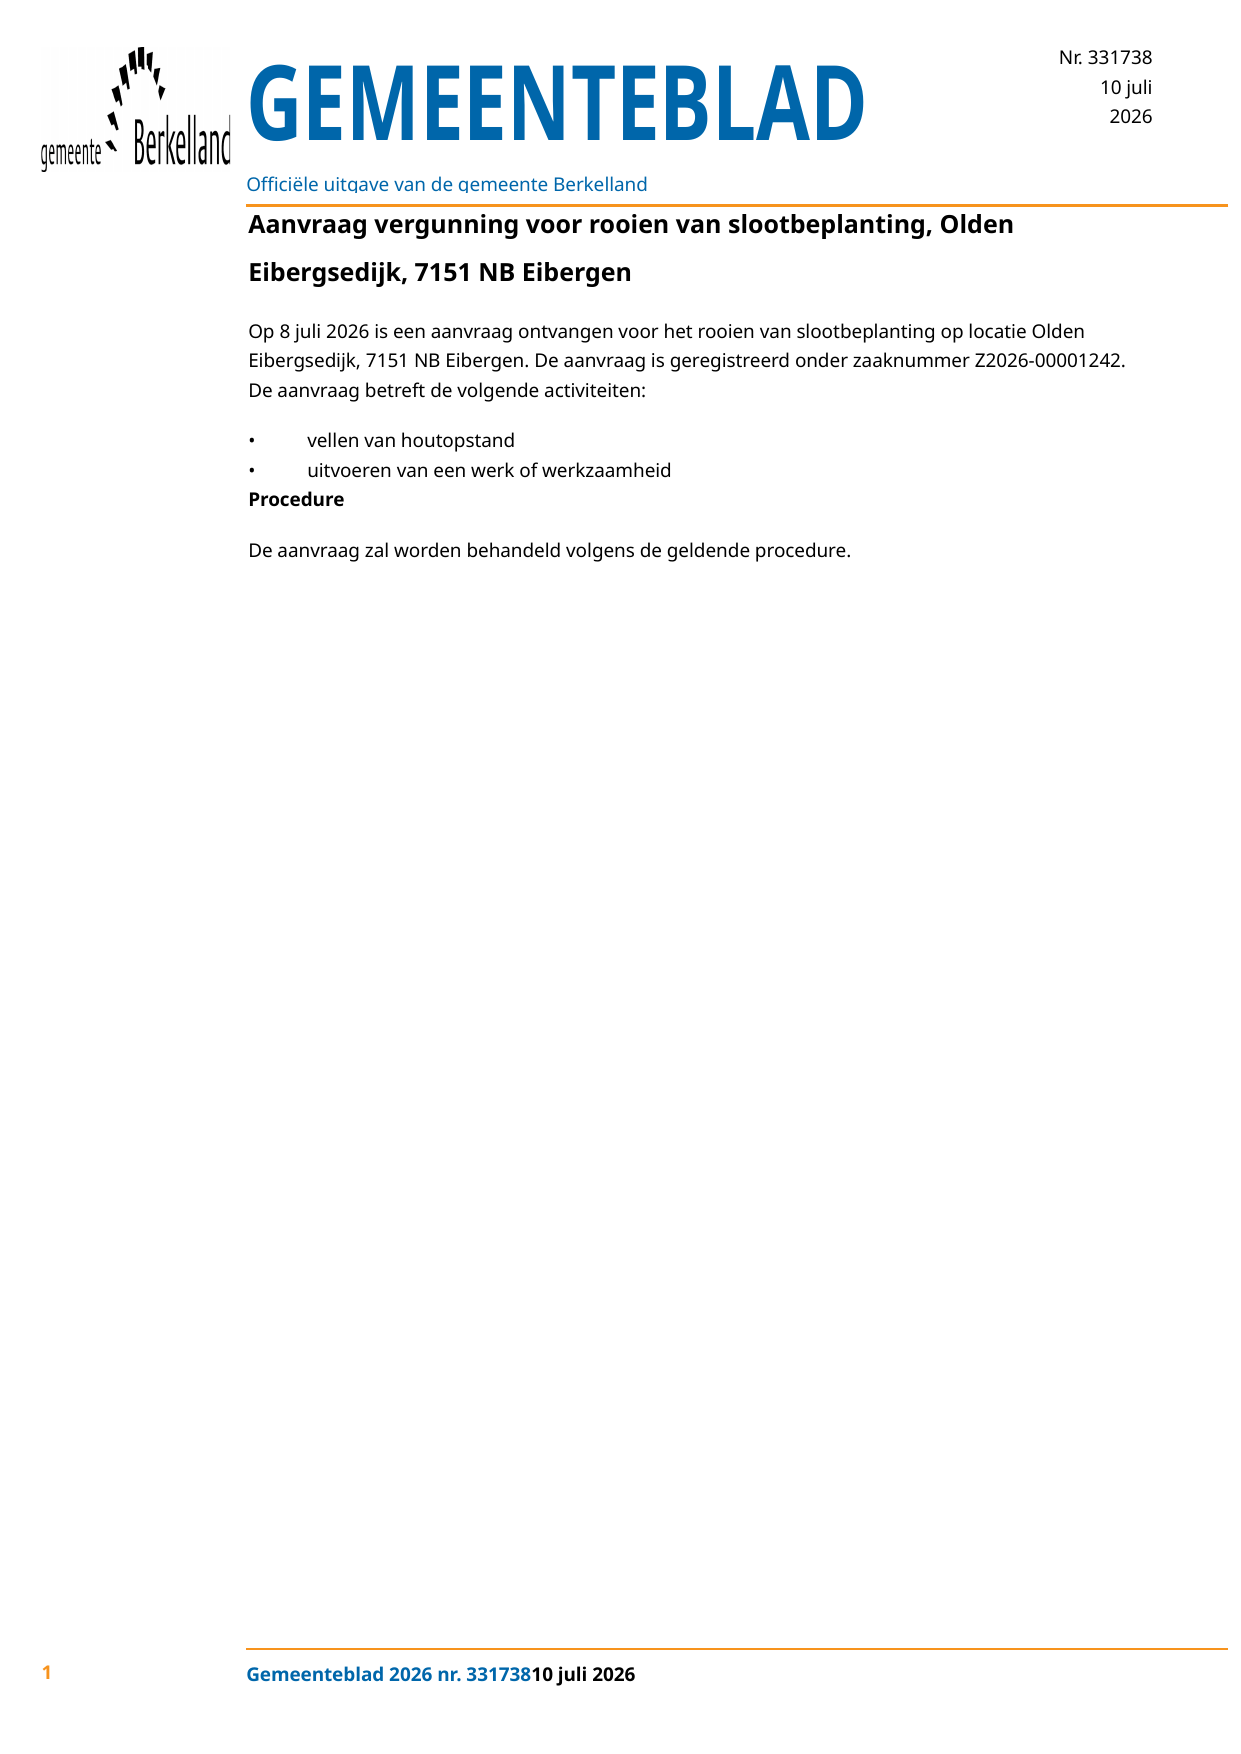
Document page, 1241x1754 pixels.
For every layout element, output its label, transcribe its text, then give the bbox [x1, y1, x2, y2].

text Aanvraag vergunning voor rooien van slootbeplanting, Olden Eibergsedijk, 7151 NB Eibergen [248, 207, 1152, 288]
text De aanvraag zal worden behandeld volgens de geldende procedure. [248, 537, 1152, 563]
list uitvoeren van een werk of werkzaamheid [248, 457, 1152, 483]
list vellen van houtopstand [248, 427, 1152, 453]
picture [41, 47, 231, 172]
text Op 8 juli 2026 is een aanvraag ontvangen voor het rooien van slootbeplanting op locatie Olden Eibergsedijk, 7151 NB Eibergen. De aanvraag is geregistreerd onder zaaknummer Z2026-00001242. De aanvraag betreft de volgende activiteiten: [248, 318, 1152, 403]
text Procedure [248, 487, 1152, 512]
